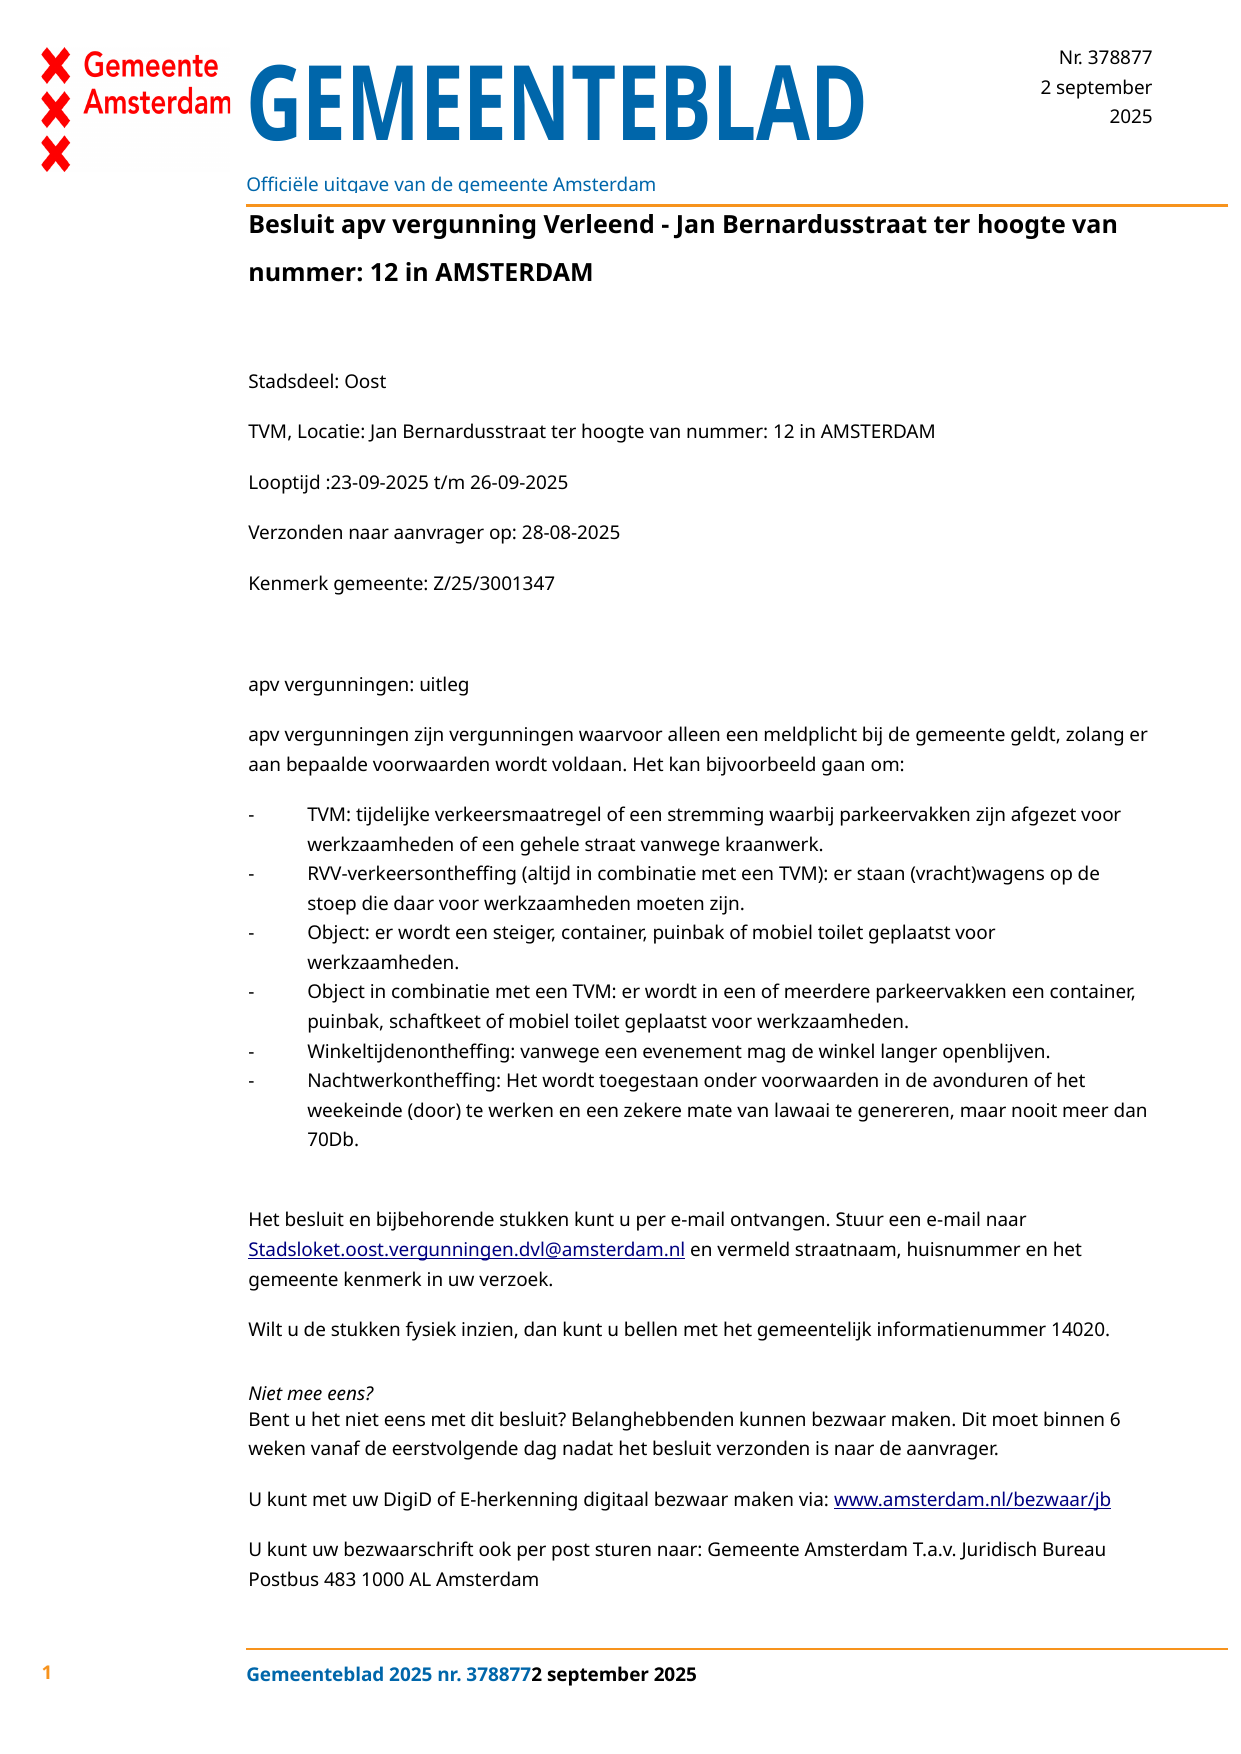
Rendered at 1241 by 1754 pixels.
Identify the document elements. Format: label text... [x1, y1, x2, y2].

text Kenmerk gemeente: Z/25/3001347 [248, 570, 1152, 596]
text Wilt u de stukken fysiek inzien, dan kunt u bellen met het gemeentelijk informatienummer 14020. [248, 1316, 1152, 1342]
text Stadsdeel: Oost [248, 368, 1152, 394]
list TVM: tijdelijke verkeersmaatregel of een stremming waarbij parkeervakken zijn afgezet voor werkzaamheden of een gehele straat vanwege kraanwerk. [248, 801, 1152, 857]
list Object in combinatie met een TVM: er wordt in een of meerdere parkeervakken een container, puinbak, schaftkeet of mobiel toilet geplaatst voor werkzaamheden. [248, 979, 1152, 1034]
text apv vergunningen: uitleg [248, 671, 1152, 697]
text Niet mee eens? [248, 1380, 1152, 1406]
text Verzonden naar aanvrager op: 28-08-2025 [248, 519, 1152, 545]
list Winkeltijdenontheffing: vanwege een evenement mag de winkel langer openblijven. [248, 1038, 1152, 1064]
text Besluit apv vergunning Verleend - Jan Bernardusstraat ter hoogte van nummer: 12 in AMSTERDAM [248, 207, 1152, 288]
text apv vergunningen zijn vergunningen waarvoor alleen een meldplicht bij de gemeente geldt, zolang er aan bepaalde voorwaarden wordt voldaan. Het kan bijvoorbeeld gaan om: [248, 721, 1152, 777]
text U kunt met uw DigiD of E-herkenning digitaal bezwaar maken via: www.amsterdam.nl/bezwaar/jb [248, 1486, 1152, 1512]
list Object: er wordt een steiger, container, puinbak of mobiel toilet geplaatst voor werkzaamheden. [248, 919, 1152, 975]
list RVV-verkeersontheffing (altijd in combinatie met een TVM): er staan (vracht)wagens op de stoep die daar voor werkzaamheden moeten zijn. [248, 860, 1152, 916]
text Bent u het niet eens met dit besluit? Belanghebbenden kunnen bezwaar maken. Dit moet binnen 6 weken vanaf de eerstvolgende dag nadat het besluit verzonden is naar de aanvrager. [248, 1406, 1152, 1461]
text Het besluit en bijbehorende stukken kunt u per e-mail ontvangen. Stuur een e-mail naar Stadsloket.oost.vergunningen.dvl@amsterdam.nl en vermeld straatnaam, huisnummer en het gemeente kenmerk in uw verzoek. [248, 1207, 1152, 1292]
list Nachtwerkontheffing: Het wordt toegestaan onder voorwaarden in de avonduren of het weekeinde (door) te werken en een zekere mate van lawaai te genereren, maar nooit meer dan 70Db. [248, 1067, 1152, 1152]
text U kunt uw bezwaarschrift ook per post sturen naar: Gemeente Amsterdam T.a.v. Juridisch Bureau Postbus 483 1000 AL Amsterdam [248, 1536, 1152, 1592]
text TVM, Locatie: Jan Bernardusstraat ter hoogte van nummer: 12 in AMSTERDAM [248, 419, 1152, 444]
text Looptijd :23-09-2025 t/m 26-09-2025 [248, 469, 1152, 495]
picture [41, 47, 231, 172]
